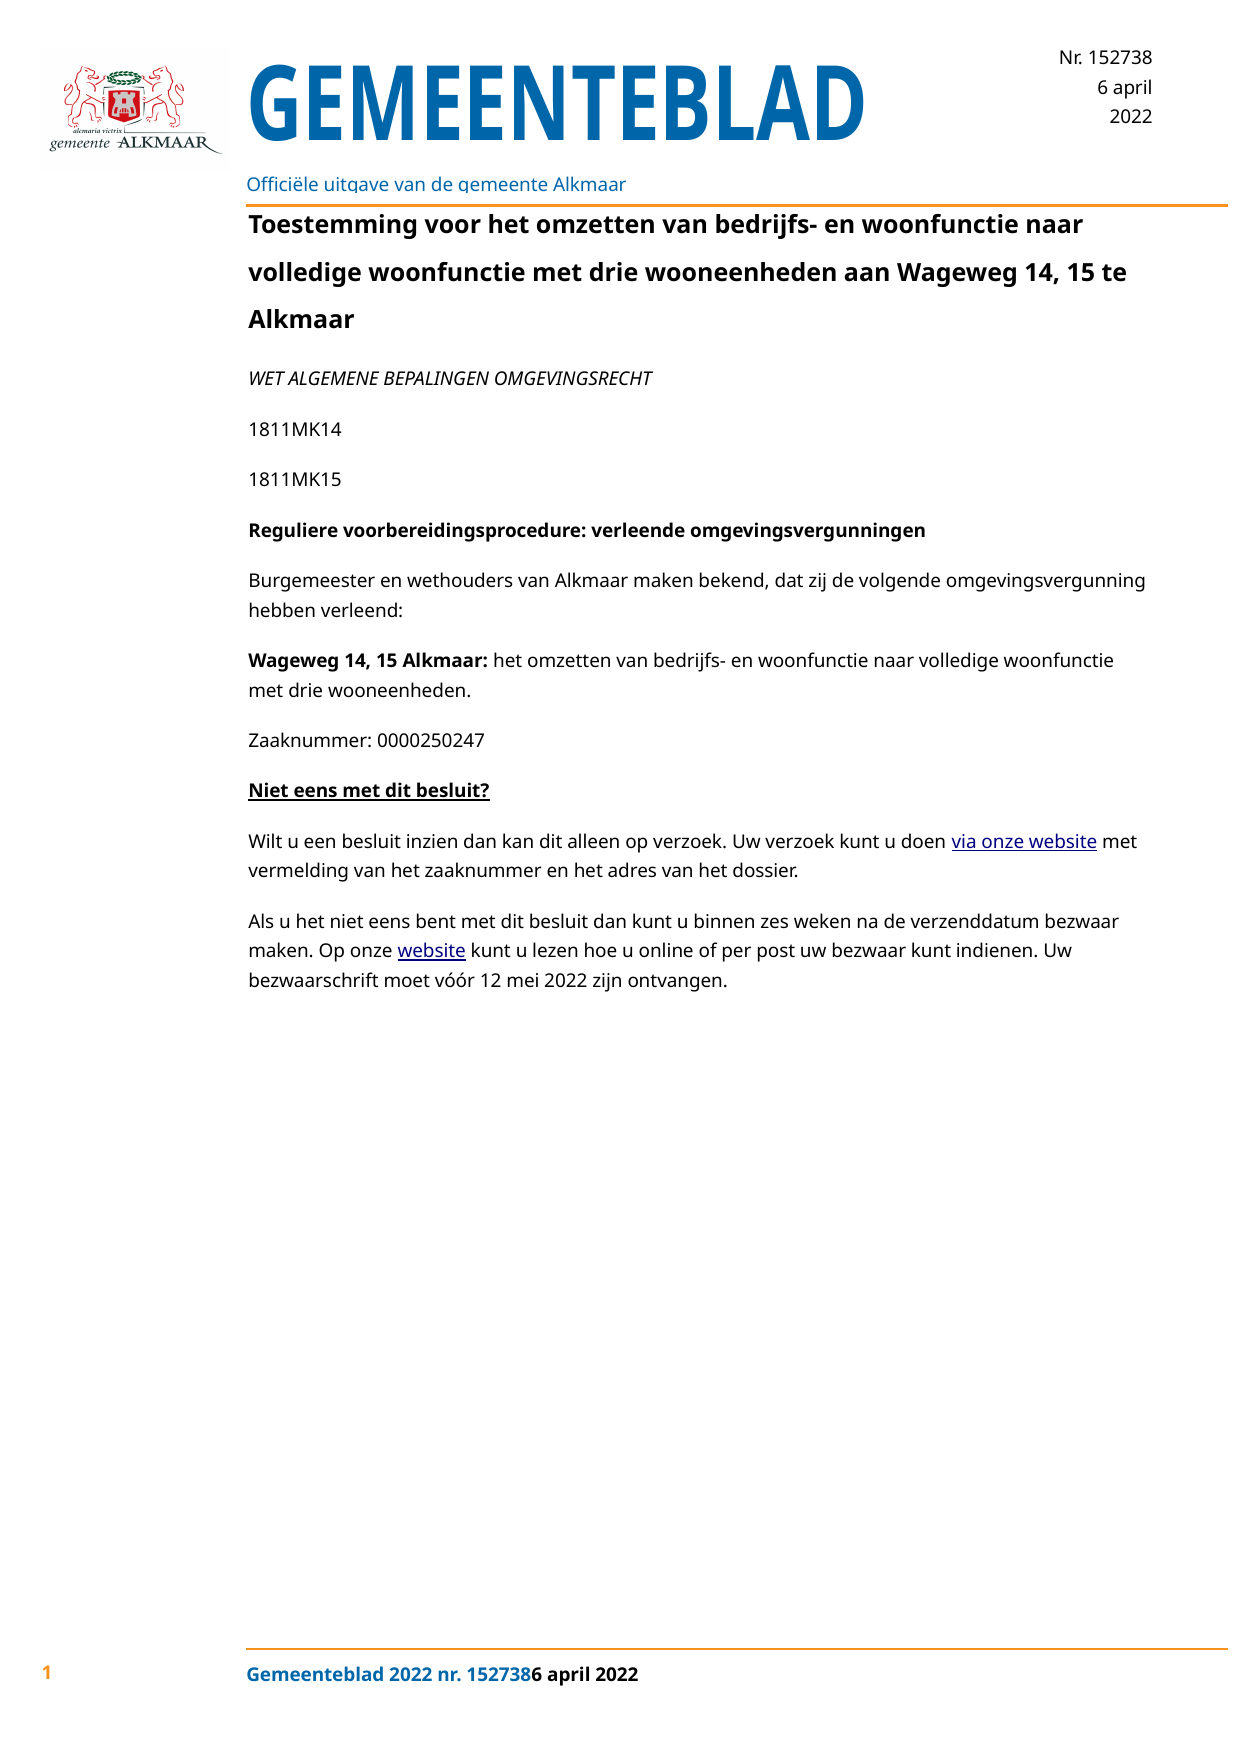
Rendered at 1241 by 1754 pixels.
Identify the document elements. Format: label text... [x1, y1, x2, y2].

text Reguliere voorbereidingsprocedure: verleende omgevingsvergunningen [248, 517, 1152, 542]
text Toestemming voor het omzetten van bedrijfs- en woonfunctie naar volledige woonfunctie met drie wooneenheden aan Wageweg 14, 15 te Alkmaar [248, 207, 1152, 336]
text 1811MK15 [248, 466, 1152, 492]
text Niet eens met dit besluit? [248, 778, 1152, 803]
picture [41, 47, 231, 172]
text Burgemeester en wethouders van Alkmaar maken bekend, dat zij de volgende omgevingsvergunning hebben verleend: [248, 567, 1152, 622]
text 1811MK14 [248, 416, 1152, 442]
text WET ALGEMENE BEPALINGEN OMGEVINGSRECHT [248, 366, 1152, 391]
text Als u het niet eens bent met dit besluit dan kunt u binnen zes weken na de verzenddatum bezwaar maken. Op onze website kunt u lezen hoe u online of per post uw bezwaar kunt indienen. Uw bezwaarschrift moet vóór 12 mei 2022 zijn ontvangen. [248, 908, 1152, 993]
text Wilt u een besluit inzien dan kan dit alleen op verzoek. Uw verzoek kunt u doen via onze website met vermelding van het zaaknummer en het adres van het dossier. [248, 828, 1152, 883]
text Wageweg 14, 15 Alkmaar: het omzetten van bedrijfs- en woonfunctie naar volledige woonfunctie met drie wooneenheden. [248, 647, 1152, 702]
text Zaaknummer: 0000250247 [248, 727, 1152, 753]
